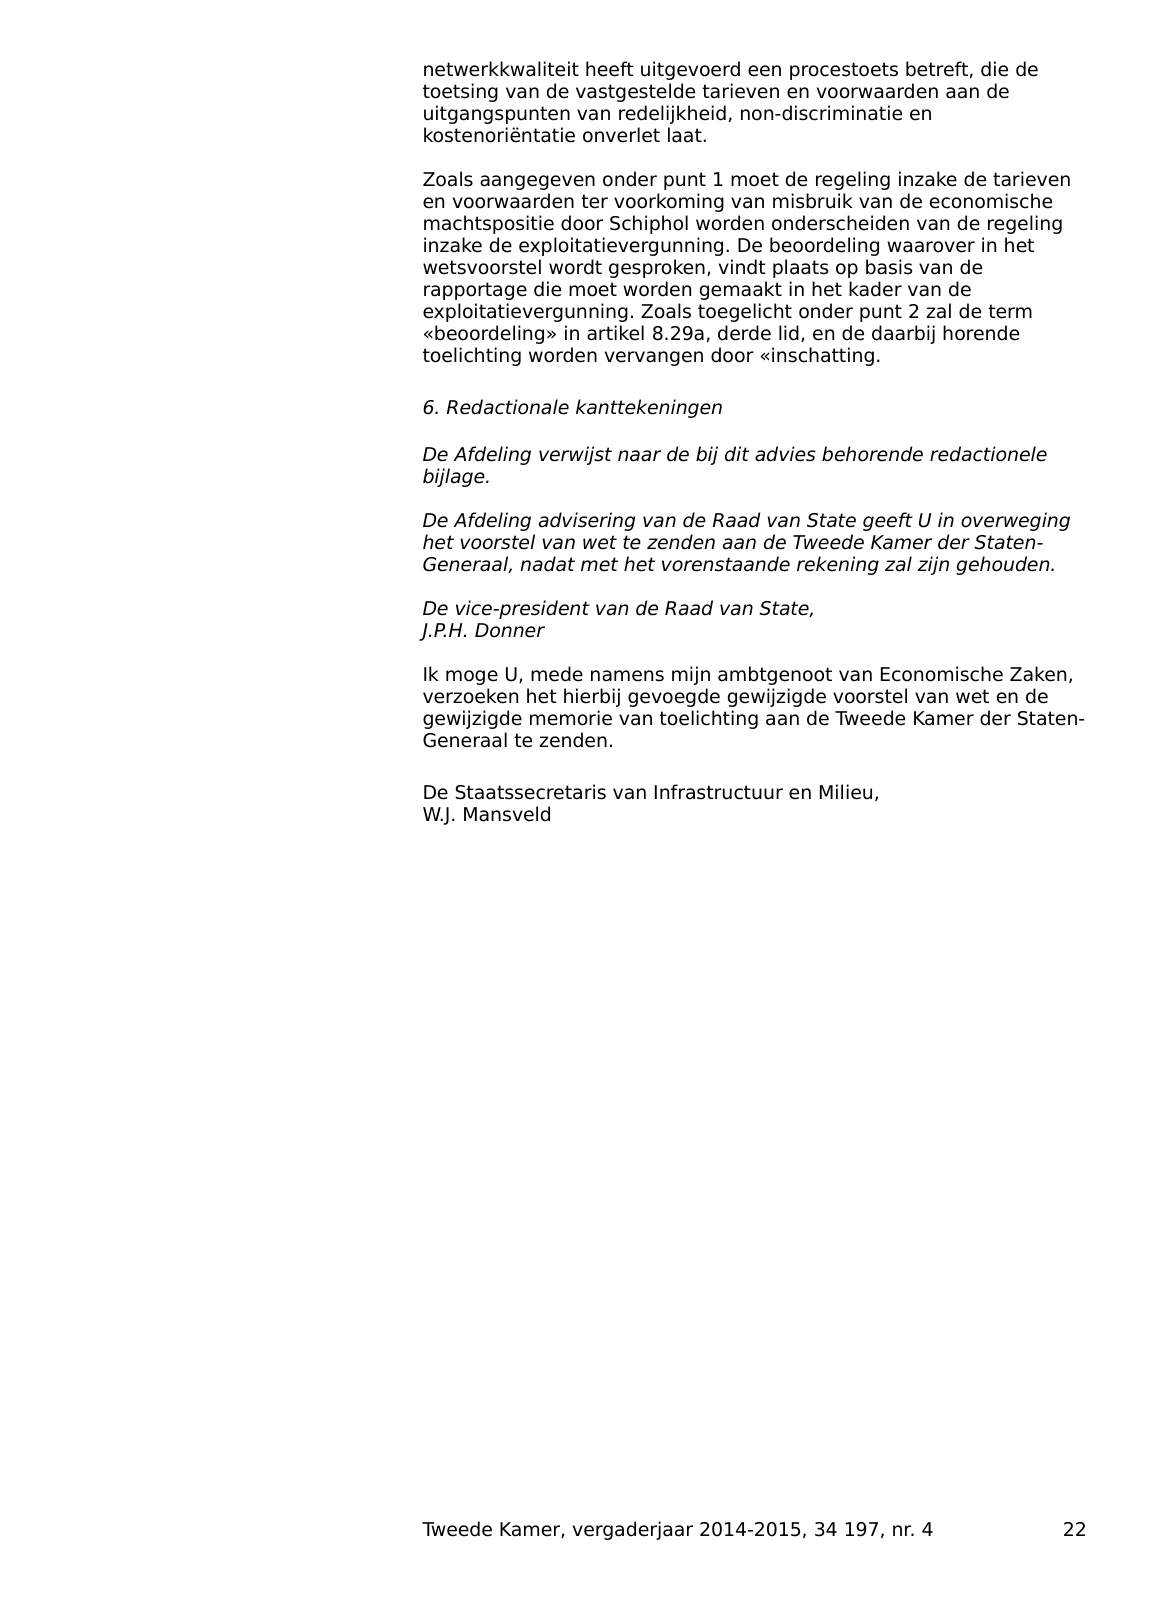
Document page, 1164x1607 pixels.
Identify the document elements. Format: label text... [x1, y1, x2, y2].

text J.P.H. Donner [422, 620, 1087, 642]
text Ik moge U, mede namens mijn ambtgenoot van Economische Zaken, verzoeken het hierbij gevoegde gewijzigde voorstel van wet en de gewijzigde memorie van toelichting aan de Tweede Kamer der Staten-Generaal te zenden. [422, 664, 1087, 752]
text netwerkkwaliteit heeft uitgevoerd een procestoets betreft, die de toetsing van de vastgestelde tarieven en voorwaarden aan de uitgangspunten van redelijkheid, non-discriminatie en kostenoriëntatie onverlet laat. [422, 59, 1087, 147]
text De Afdeling advisering van de Raad van State geeft U in overweging het voorstel van wet te zenden aan de Tweede Kamer der Staten-Generaal, nadat met het vorenstaande rekening zal zijn gehouden. [422, 510, 1087, 576]
text De vice-president van de Raad van State, [422, 598, 1087, 620]
text De Staatssecretaris van Infrastructuur en Milieu, W.J. Mansveld [422, 782, 1087, 826]
subtitle 6. Redactionale kanttekeningen [422, 397, 1087, 419]
text Zoals aangegeven onder punt 1 moet de regeling inzake de tarieven en voorwaarden ter voorkoming van misbruik van de economische machtspositie door Schiphol worden onderscheiden van de regeling inzake de exploitatievergunning. De beoordeling waarover in het wetsvoorstel wordt gesproken, vindt plaats op basis van de rapportage die moet worden gemaakt in het kader van de exploitatievergunning. Zoals toegelicht onder punt 2 zal de term «beoordeling» in artikel 8.29a, derde lid, en de daarbij horende toelichting worden vervangen door «inschatting. [422, 169, 1087, 367]
text De Afdeling verwijst naar de bij dit advies behorende redactionele bijlage. [422, 444, 1087, 488]
